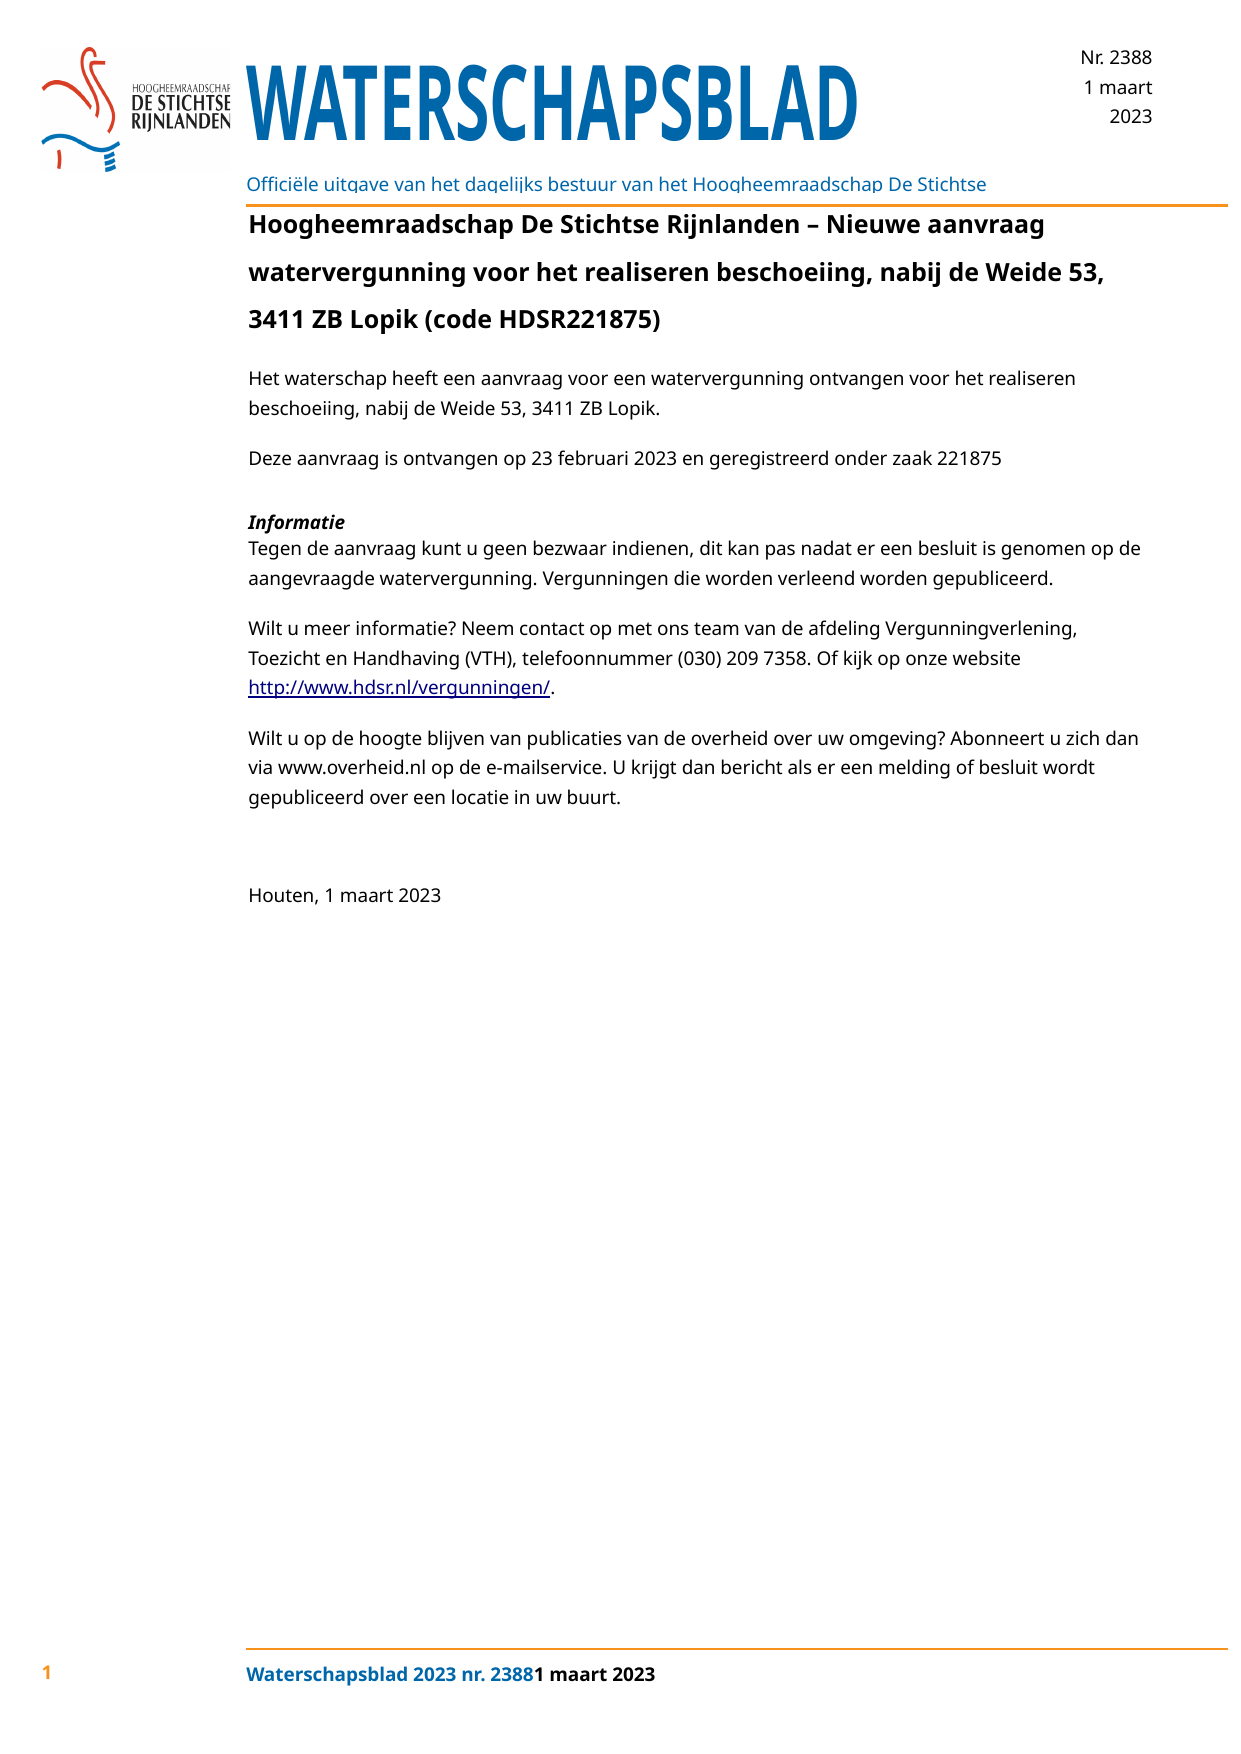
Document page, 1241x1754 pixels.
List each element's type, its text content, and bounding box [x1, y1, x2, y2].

picture [41, 47, 231, 172]
text Wilt u meer informatie? Neem contact op met ons team van de afdeling Vergunningverlening, Toezicht en Handhaving (VTH), telefoonnummer (030) 209 7358. Of kijk op onze website http://www.hdsr.nl/vergunningen/. [248, 615, 1152, 700]
text Het waterschap heeft een aanvraag voor een watervergunning ontvangen voor het realiseren beschoeiing, nabij de Weide 53, 3411 ZB Lopik. [248, 366, 1152, 421]
text Hoogheemraadschap De Stichtse Rijnlanden – Nieuwe aanvraag watervergunning voor het realiseren beschoeiing, nabij de Weide 53, 3411 ZB Lopik (code HDSR221875) [248, 207, 1152, 336]
text Wilt u op de hoogte blijven van publicaties van de overheid over uw omgeving? Abonneert u zich dan via www.overheid.nl op de e-mailservice. U krijgt dan bericht als er een melding of besluit wordt gepubliceerd over een locatie in uw buurt. [248, 725, 1152, 810]
text Houten, 1 maart 2023 [248, 882, 1152, 908]
text Tegen de aanvraag kunt u geen bezwaar indienen, dit kan pas nadat er een besluit is genomen op de aangevraagde watervergunning. Vergunningen die worden verleend worden gepubliceerd. [248, 535, 1152, 591]
text Deze aanvraag is ontvangen op 23 februari 2023 en geregistreerd onder zaak 221875 [248, 446, 1152, 471]
text Informatie [248, 509, 1152, 535]
